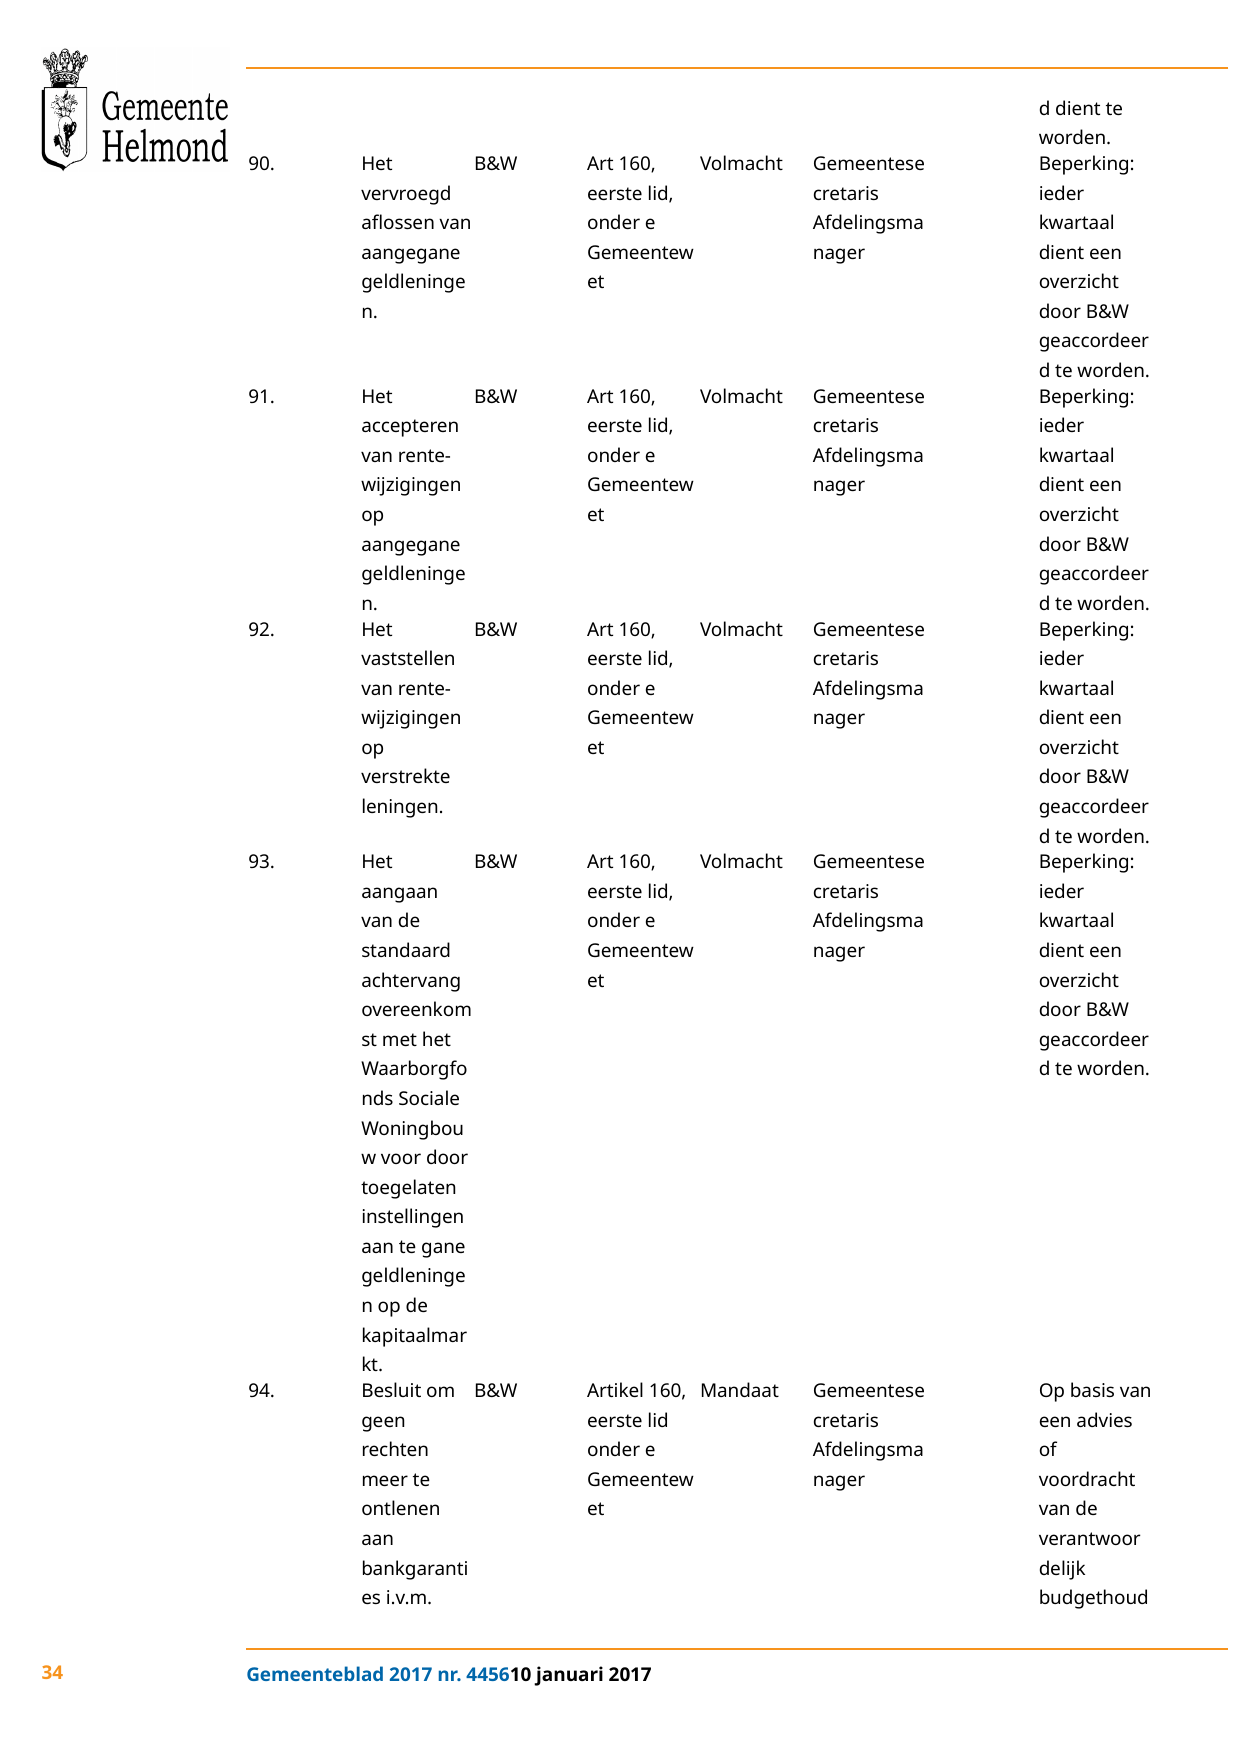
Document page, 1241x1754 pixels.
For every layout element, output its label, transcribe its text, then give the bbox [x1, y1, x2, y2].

table_cell Het vaststellen van rente-wijzigingen op verstrekte leningen. [361, 616, 474, 848]
picture [41, 47, 231, 172]
table_cell Gemeentesecretaris Afdelingsmanager [813, 383, 926, 616]
table_cell [248, 95, 361, 150]
table_cell Beperking: ieder kwartaal dient een overzicht door B&W geaccordeerd te worden. [1039, 383, 1152, 616]
table_cell B&W [474, 150, 587, 383]
table_cell Volmacht [700, 849, 813, 1377]
table_cell B&W [474, 849, 587, 1377]
table_cell Beperking: ieder kwartaal dient een overzicht door B&W geaccordeerd te worden. [1039, 150, 1152, 383]
table_cell [474, 95, 587, 150]
table_cell 92. [248, 616, 361, 848]
table_cell [926, 849, 1038, 1377]
table_cell Beperking: ieder kwartaal dient een overzicht door B&W geaccordeerd te worden. [1039, 616, 1152, 848]
table_cell Gemeentesecretaris Afdelingsmanager [813, 150, 926, 383]
table_cell 90. [248, 150, 361, 383]
table_cell Art 160, eerste lid, onder e Gemeentewet [587, 150, 700, 383]
table_cell Art 160, eerste lid, onder e Gemeentewet [587, 616, 700, 848]
table_cell Mandaat [700, 1377, 813, 1610]
table_cell Gemeentesecretaris Afdelingsmanager [813, 616, 926, 848]
table_cell [926, 95, 1038, 150]
table_cell Het vervroegd aflossen van aangegane geldleningen. [361, 150, 474, 383]
table_cell B&W [474, 616, 587, 848]
table_cell Het aangaan van de standaard achtervang overeenkomst met het Waarborgfonds Sociale Woningbouw voor door toegelaten instellingen aan te gane geldleningen op de kapitaalmarkt. [361, 849, 474, 1377]
table_cell Op basis van een advies of voordracht van de verantwoordelijk budgethoud [1039, 1377, 1152, 1610]
table_cell Gemeentesecretaris Afdelingsmanager [813, 1377, 926, 1610]
table_cell Art 160, eerste lid, onder e Gemeentewet [587, 383, 700, 616]
table_cell [926, 150, 1038, 383]
table_cell B&W [474, 383, 587, 616]
table_cell Artikel 160, eerste lid onder e Gemeentewet [587, 1377, 700, 1610]
table_cell Besluit om geen rechten meer te ontlenen aan bankgaranties i.v.m. [361, 1377, 474, 1610]
table_cell 94. [248, 1377, 361, 1610]
table_cell [700, 95, 813, 150]
table_cell Art 160, eerste lid, onder e Gemeentewet [587, 849, 700, 1377]
table_cell Het accepteren van rente-wijzigingen op aangegane geldleningen. [361, 383, 474, 616]
table_cell Gemeentesecretaris Afdelingsmanager [813, 849, 926, 1377]
table_cell Volmacht [700, 150, 813, 383]
table_cell 93. [248, 849, 361, 1377]
table_cell 91. [248, 383, 361, 616]
table_cell [926, 616, 1038, 848]
table_cell [813, 95, 926, 150]
table_cell B&W [474, 1377, 587, 1610]
table_cell [587, 95, 700, 150]
table_cell Volmacht [700, 616, 813, 848]
table_cell d dient te worden. [1039, 95, 1152, 150]
table_cell [926, 383, 1038, 616]
table_cell Volmacht [700, 383, 813, 616]
table_cell [926, 1377, 1038, 1610]
table_cell [361, 95, 474, 150]
table_cell Beperking: ieder kwartaal dient een overzicht door B&W geaccordeerd te worden. [1039, 849, 1152, 1377]
